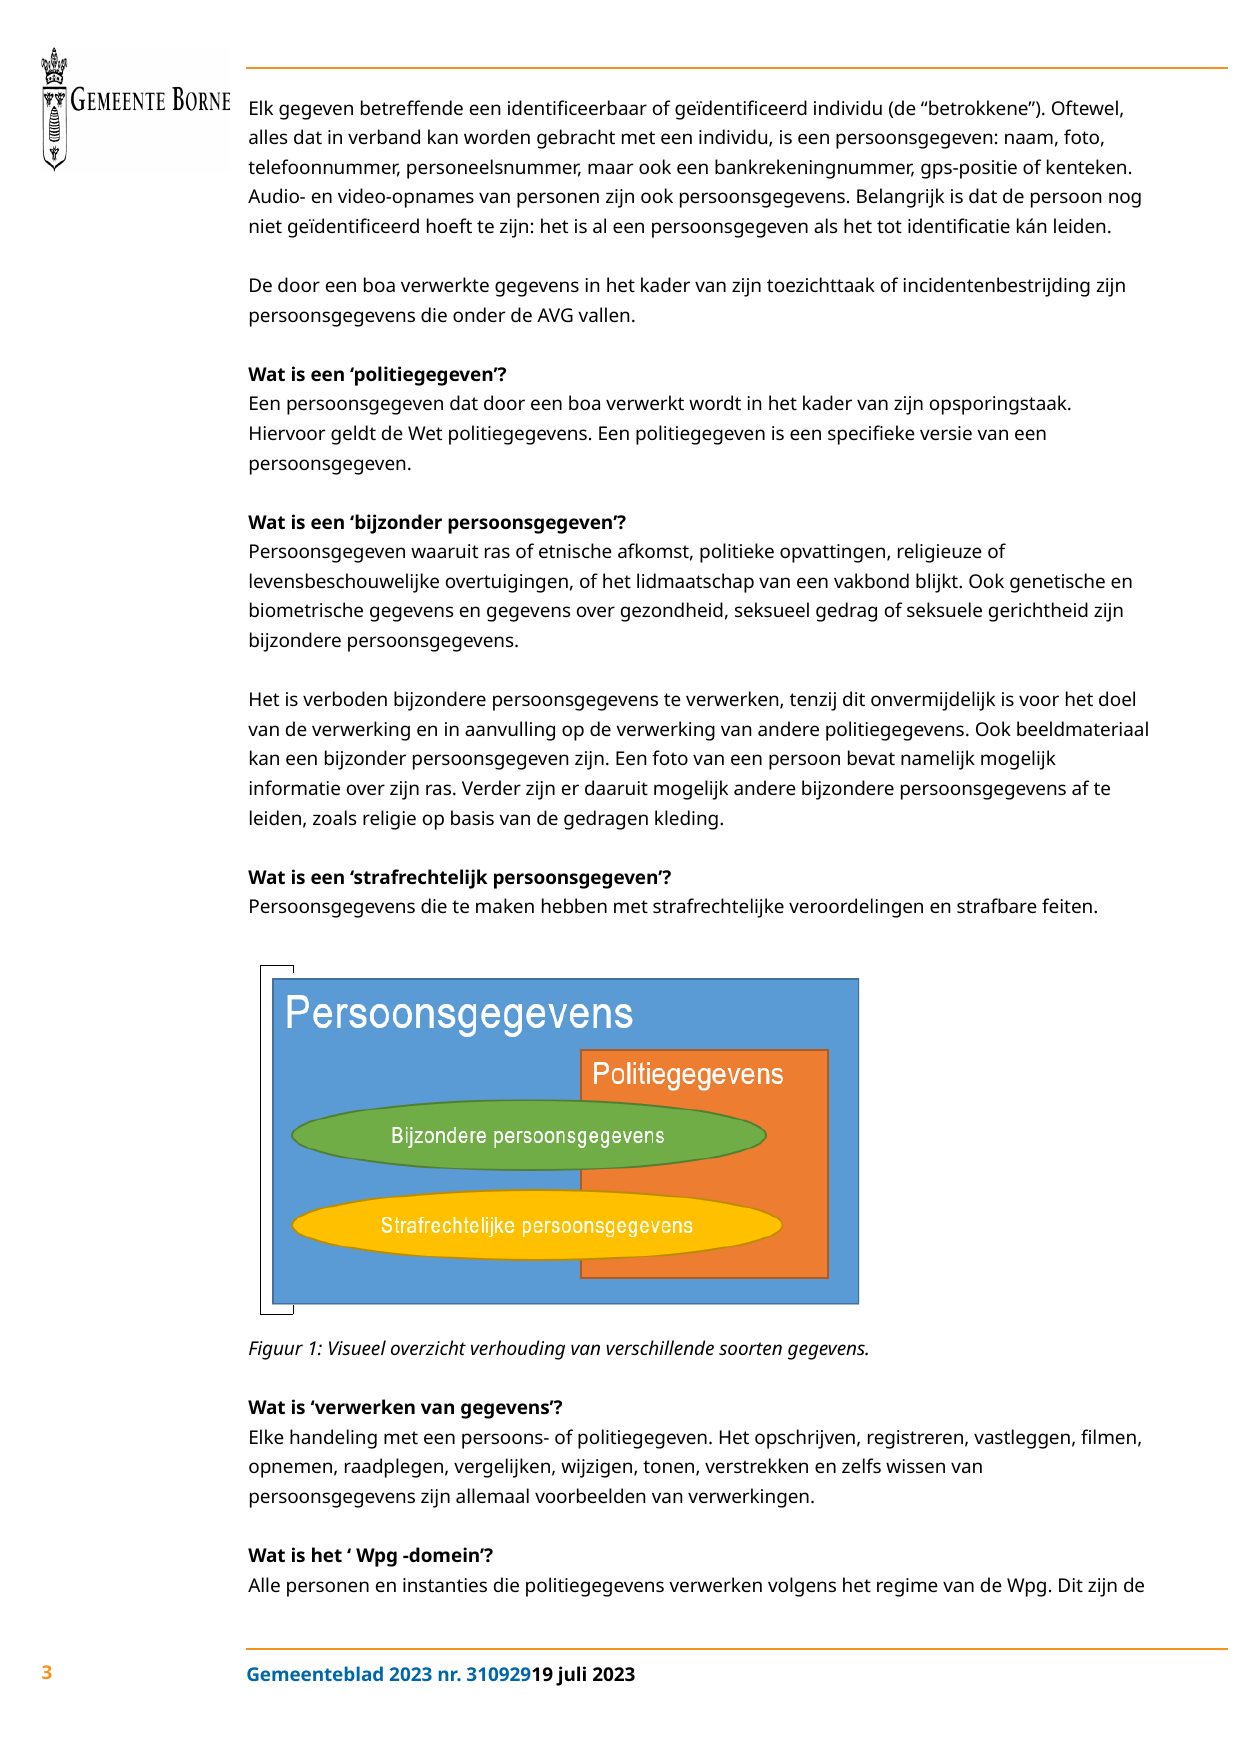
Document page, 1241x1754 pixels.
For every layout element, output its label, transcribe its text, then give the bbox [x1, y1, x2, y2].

text Persoonsgegeven waaruit ras of etnische afkomst, politieke opvattingen, religieuze of levensbeschouwelijke overtuigingen, of het lidmaatschap van een vakbond blijkt. Ook genetische en biometrische gegevens en gegevens over gezondheid, seksueel gedrag of seksuele gerichtheid zijn bijzondere persoonsgegevens. [248, 538, 1152, 653]
text Wat is een ‘bijzonder persoonsgegeven’? [248, 509, 1152, 535]
picture [268, 973, 860, 1305]
text Wat is het ‘ Wpg -domein’? [248, 1542, 1152, 1568]
text De door een boa verwerkte gegevens in het kader van zijn toezichttaak of incidentenbestrijding zijn persoonsgegevens die onder de AVG vallen. [248, 272, 1152, 328]
text Persoonsgegevens die te maken hebben met strafrechtelijke veroordelingen en strafbare feiten. [248, 893, 1152, 919]
text Wat is een ‘politiegegeven’? [248, 361, 1152, 387]
text Wat is een ‘strafrechtelijk persoonsgegeven’? [248, 864, 1152, 890]
picture [41, 47, 231, 172]
text Een persoonsgegeven dat door een boa verwerkt wordt in het kader van zijn opsporingstaak. Hiervoor geldt de Wet politiegegevens. Een politiegegeven is een specifieke versie van een persoonsgegeven. [248, 391, 1152, 476]
text Elk gegeven betreffende een identificeerbaar of geïdentificeerd individu (de “betrokkene”). Oftewel, alles dat in verband kan worden gebracht met een individu, is een persoonsgegeven: naam, foto, telefoonnummer, personeelsnummer, maar ook een bankrekeningnummer, gps-positie of kenteken. Audio- en video-opnames van personen zijn ook persoonsgegevens. Belangrijk is dat de persoon nog niet geïdentificeerd hoeft te zijn: het is al een persoonsgegeven als het tot identificatie kán leiden. [248, 95, 1152, 239]
text Wat is ‘verwerken van gegevens’? [248, 1394, 1152, 1420]
text Figuur 1: Visueel overzicht verhouding van verschillende soorten gegevens. [248, 1335, 1152, 1361]
text Het is verboden bijzondere persoonsgegevens te verwerken, tenzij dit onvermijdelijk is voor het doel van de verwerking en in aanvulling op de verwerking van andere politiegegevens. Ook beeldmateriaal kan een bijzonder persoonsgegeven zijn. Een foto van een persoon bevat namelijk mogelijk informatie over zijn ras. Verder zijn er daaruit mogelijk andere bijzondere persoonsgegevens af te leiden, zoals religie op basis van de gedragen kleding. [248, 686, 1152, 831]
text Elke handeling met een persoons- of politiegegeven. Het opschrijven, registreren, vastleggen, filmen, opnemen, raadplegen, vergelijken, wijzigen, tonen, verstrekken en zelfs wissen van persoonsgegevens zijn allemaal voorbeelden van verwerkingen. [248, 1424, 1152, 1509]
text Alle personen en instanties die politiegegevens verwerken volgens het regime van de Wpg. Dit zijn de [248, 1572, 1152, 1597]
